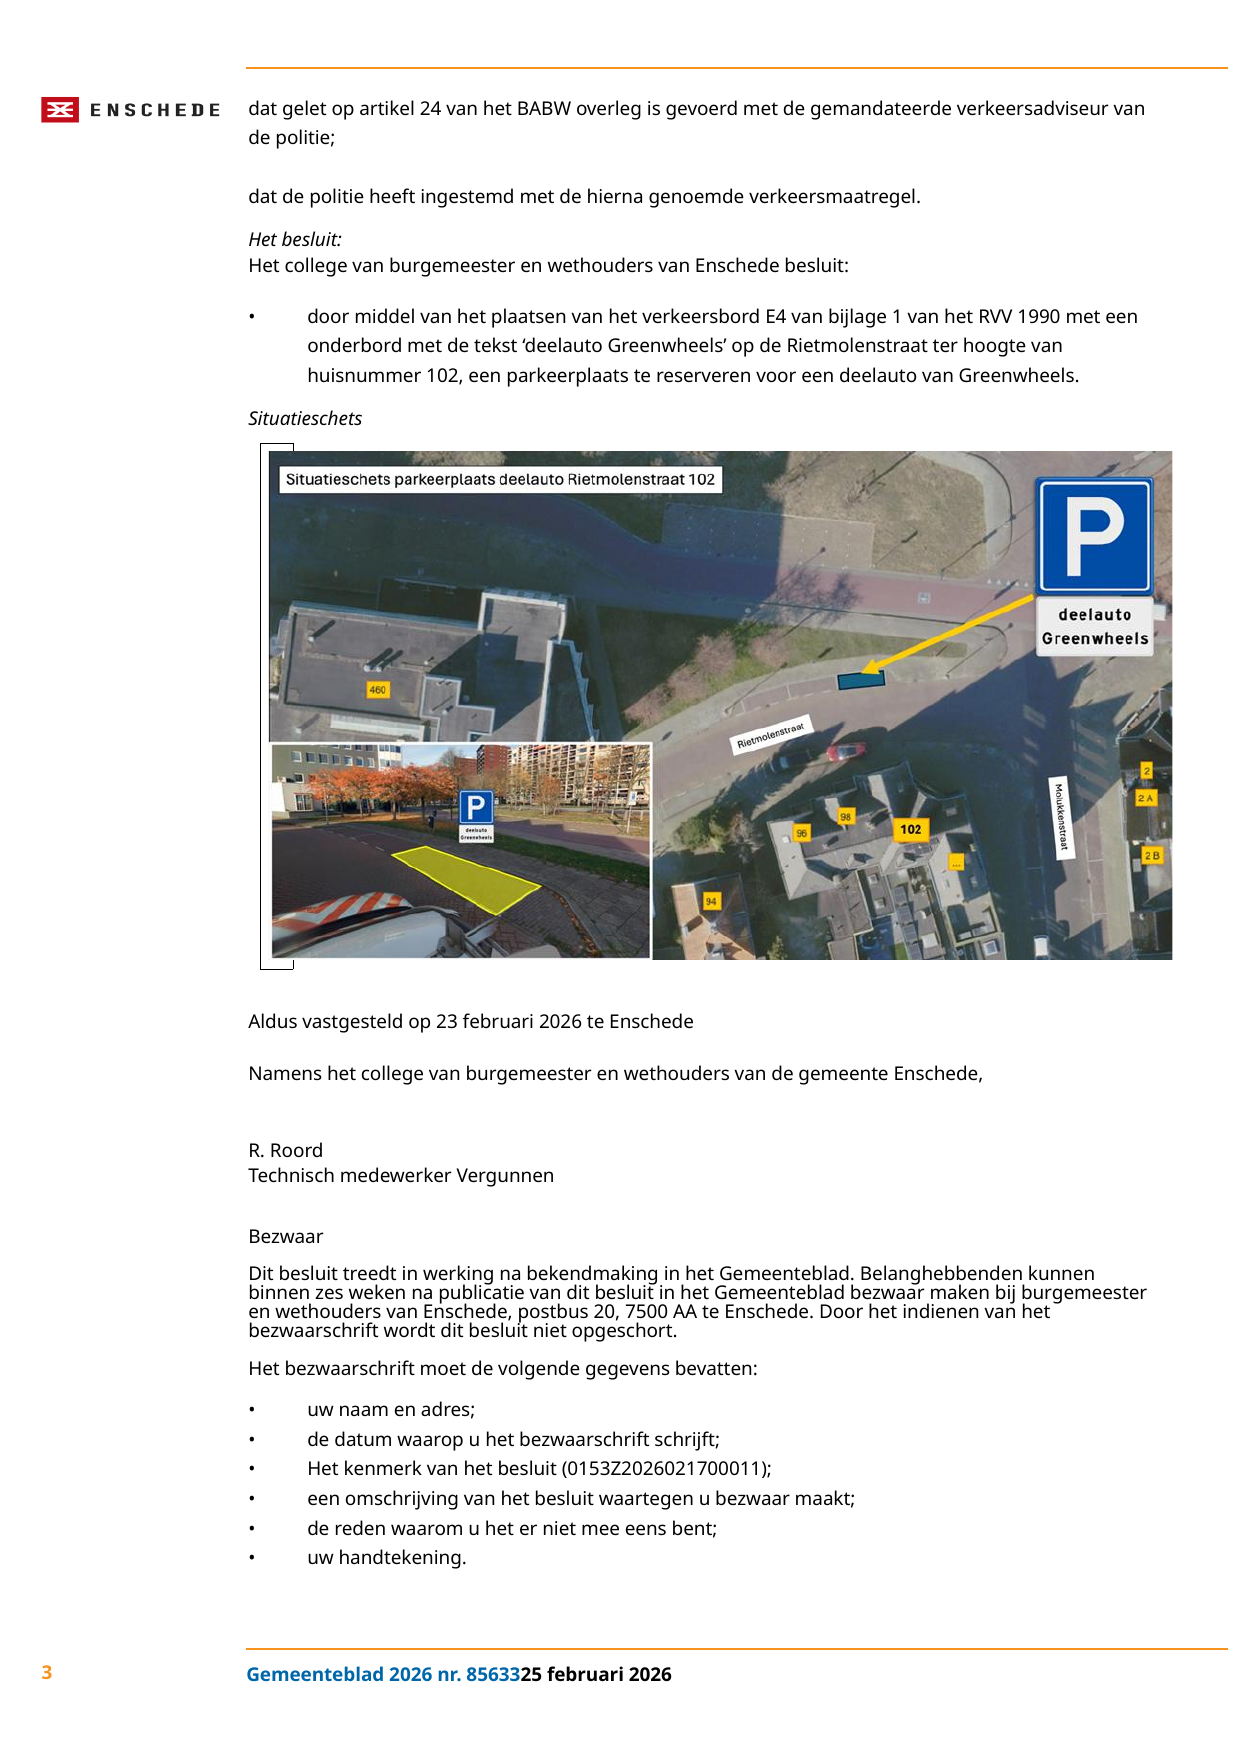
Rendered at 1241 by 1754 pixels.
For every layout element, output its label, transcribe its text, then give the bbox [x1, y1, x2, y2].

list door middel van het plaatsen van het verkeersbord E4 van bijlage 1 van het RVV 1990 met een onderbord met de tekst ‘deelauto Greenwheels’ op de Rietmolenstraat ter hoogte van huisnummer 102, een parkeerplaats te reserveren voor een deelauto van Greenwheels. [248, 303, 1152, 388]
list uw handtekening. [248, 1544, 1152, 1570]
text dat gelet op artikel 24 van het BABW overleg is gevoerd met de gemandateerde verkeersadviseur van de politie; [248, 95, 1152, 150]
list Het kenmerk van het besluit (0153Z2026021700011); [248, 1456, 1152, 1481]
list een omschrijving van het besluit waartegen u bezwaar maakt; [248, 1485, 1152, 1511]
list de reden waarom u het er niet mee eens bent; [248, 1515, 1152, 1541]
text Situatieschets [248, 405, 1152, 431]
picture [268, 451, 1173, 960]
text dat de politie heeft ingestemd met de hierna genoemde verkeersmaatregel. [248, 183, 1152, 209]
text Aldus vastgesteld op 23 februari 2026 te Enschede [248, 1008, 1152, 1034]
text Namens het college van burgemeester en wethouders van de gemeente Enschede, [248, 1060, 1152, 1085]
text Het college van burgemeester en wethouders van Enschede besluit: [248, 252, 1152, 278]
text Het besluit: [248, 227, 1152, 252]
text Het bezwaarschrift moet de volgende gegevens bevatten: [248, 1359, 1152, 1379]
list uw naam en adres; [248, 1396, 1152, 1422]
text Dit besluit treedt in werking na bekendmaking in het Gemeenteblad. Belanghebbenden kunnen binnen zes weken na publicatie van dit besluit in het Gemeenteblad bezwaar maken bij burgemeester en wethouders van Enschede, postbus 20, 7500 AA te Enschede. Door het indienen van het bezwaarschrift wordt dit besluit niet opgeschort. [248, 1265, 1152, 1342]
picture [41, 47, 231, 172]
text Technisch medewerker Vergunnen [248, 1163, 1152, 1188]
text Bezwaar [248, 1228, 1152, 1247]
text R. Roord [248, 1137, 1152, 1163]
list de datum waarop u het bezwaarschrift schrijft; [248, 1426, 1152, 1452]
